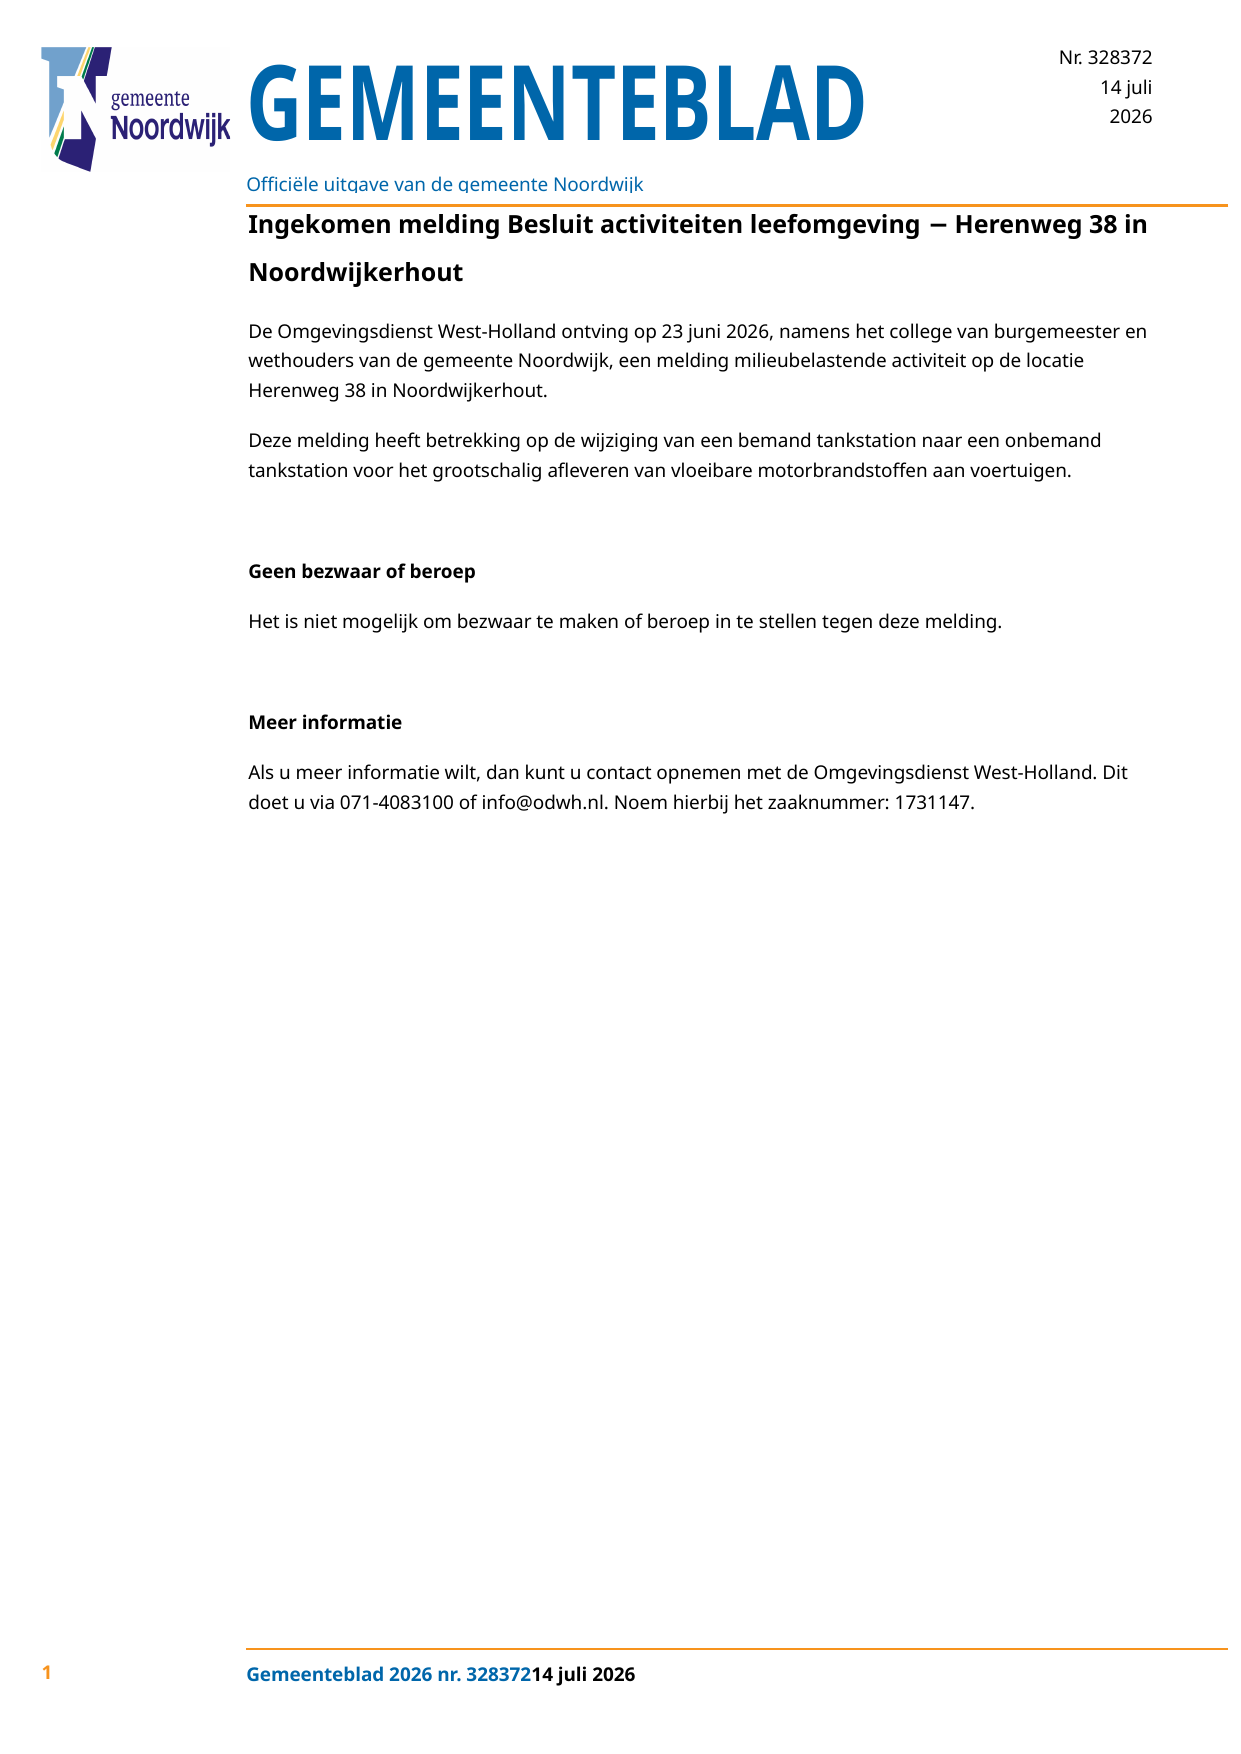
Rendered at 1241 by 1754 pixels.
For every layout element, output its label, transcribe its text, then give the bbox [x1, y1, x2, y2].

text Meer informatie [248, 709, 1152, 735]
text Ingekomen melding Besluit activiteiten leefomgeving − Herenweg 38 in Noordwijkerhout [248, 207, 1152, 288]
text Geen bezwaar of beroep [248, 558, 1152, 584]
picture [41, 47, 231, 172]
text Het is niet mogelijk om bezwaar te maken of beroep in te stellen tegen deze melding. [248, 608, 1152, 634]
text De Omgevingsdienst West-Holland ontving op 23 juni 2026, namens het college van burgemeester en wethouders van de gemeente Noordwijk, een melding milieubelastende activiteit op de locatie Herenweg 38 in Noordwijkerhout. [248, 318, 1152, 403]
text Deze melding heeft betrekking op de wijziging van een bemand tankstation naar een onbemand tankstation voor het grootschalig afleveren van vloeibare motorbrandstoffen aan voertuigen. [248, 427, 1152, 483]
text Als u meer informatie wilt, dan kunt u contact opnemen met de Omgevingsdienst West-Holland. Dit doet u via 071‑4083100 of info@odwh.nl. Noem hierbij het zaaknummer: 1731147. [248, 759, 1152, 815]
